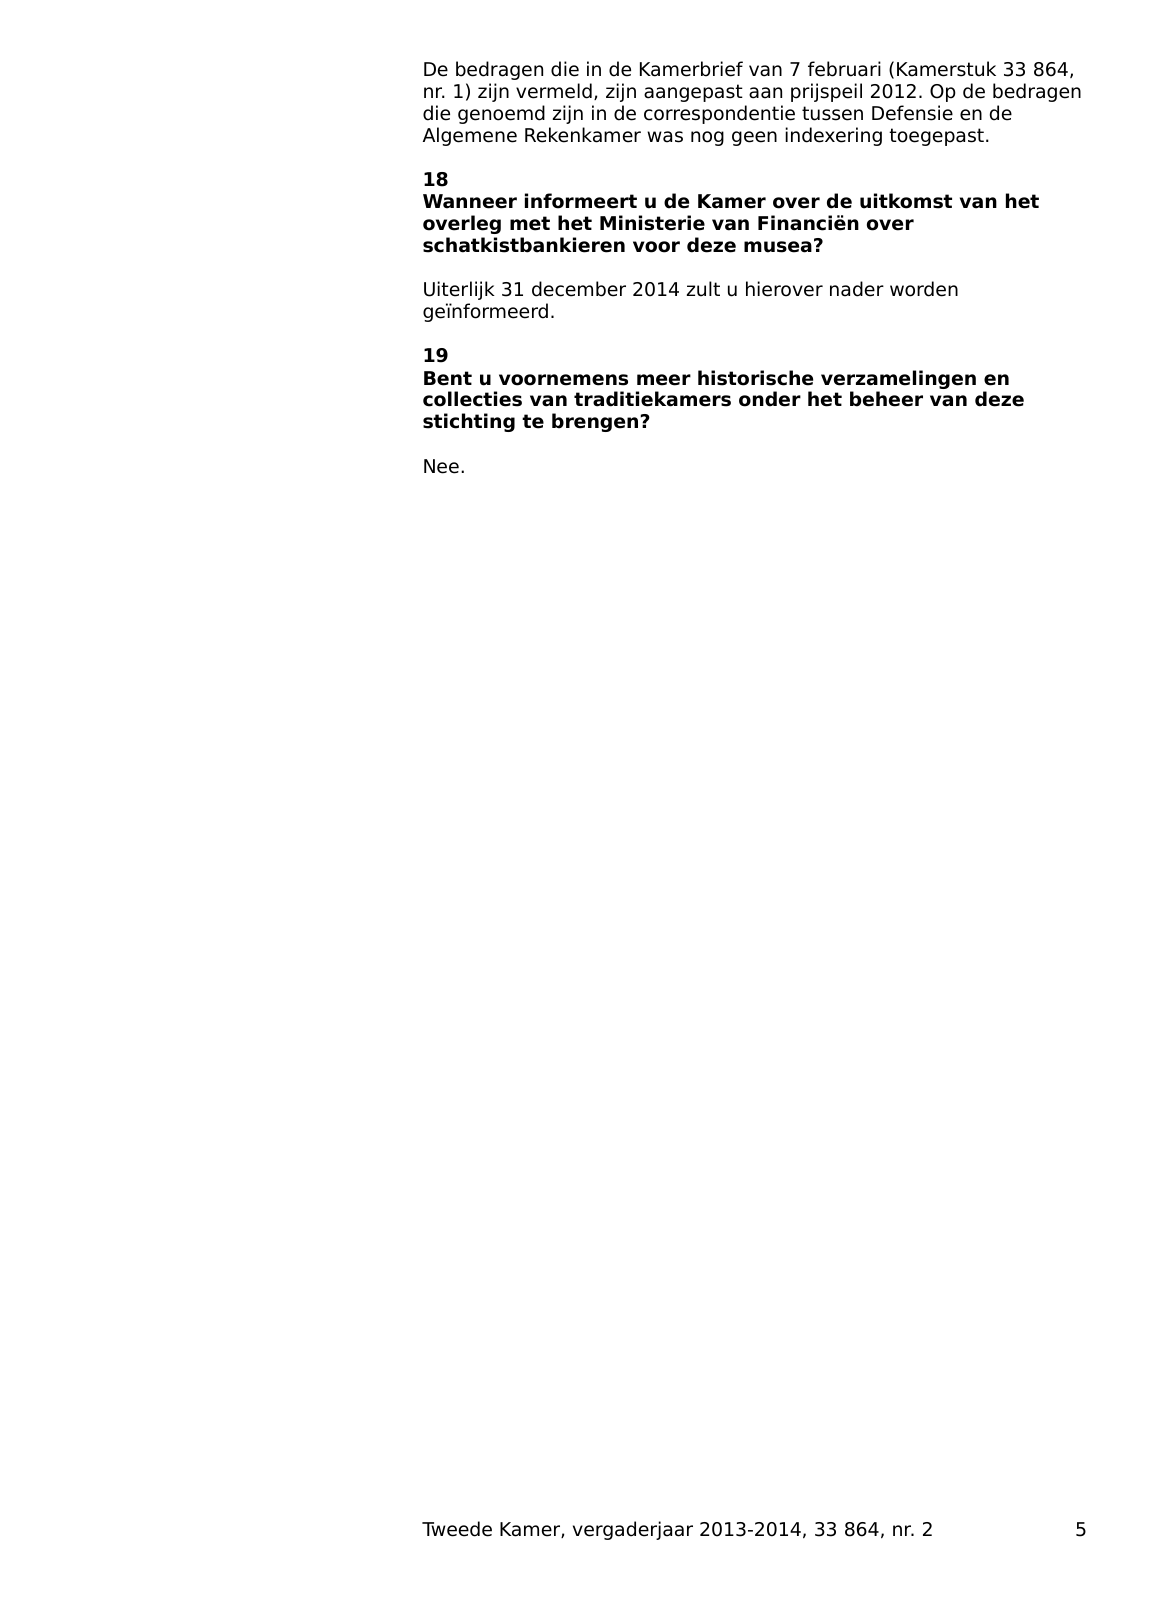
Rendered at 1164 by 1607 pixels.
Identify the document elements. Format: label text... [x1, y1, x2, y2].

text 18 [422, 169, 1087, 191]
text Uiterlijk 31 december 2014 zult u hierover nader worden geïnformeerd. [422, 279, 1087, 323]
text 19 [422, 345, 1087, 367]
text De bedragen die in de Kamerbrief van 7 februari (Kamerstuk 33 864, nr. 1) zijn vermeld, zijn aangepast aan prijspeil 2012. Op de bedragen die genoemd zijn in de correspondentie tussen Defensie en de Algemene Rekenkamer was nog geen indexering toegepast. [422, 59, 1087, 147]
text Wanneer informeert u de Kamer over de uitkomst van het overleg met het Ministerie van Financiën over schatkistbankieren voor deze musea? [422, 191, 1087, 257]
text Bent u voornemens meer historische verzamelingen en collecties van traditiekamers onder het beheer van deze stichting te brengen? [422, 367, 1087, 433]
text Nee. [422, 456, 1087, 477]
